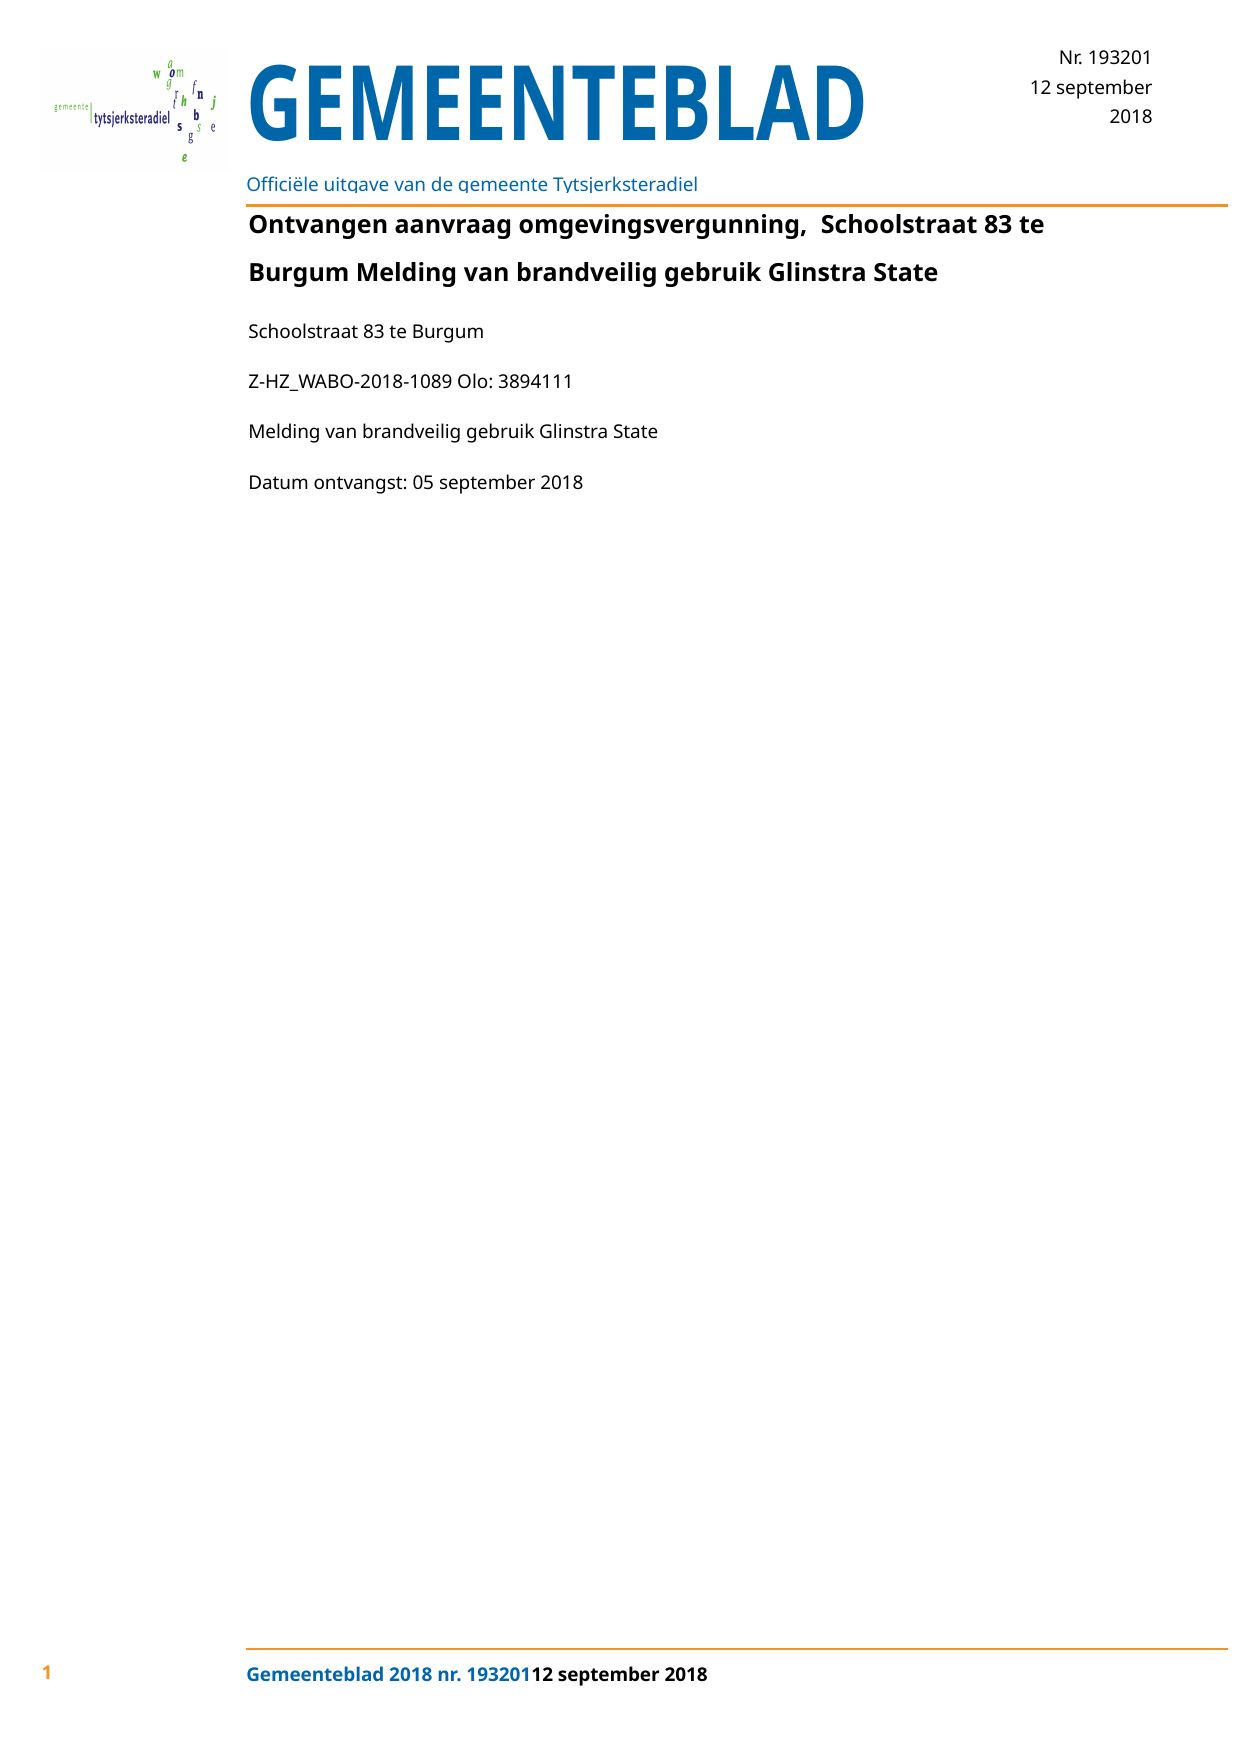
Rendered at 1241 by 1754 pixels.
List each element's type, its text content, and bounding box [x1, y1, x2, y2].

text Melding van brandveilig gebruik Glinstra State [248, 419, 1152, 444]
text Z-HZ_WABO-2018-1089 Olo: 3894111 [248, 368, 1152, 394]
text Datum ontvangst: 05 september 2018 [248, 469, 1152, 495]
text Ontvangen aanvraag omgevingsvergunning, Schoolstraat 83 te Burgum Melding van brandveilig gebruik Glinstra State [248, 207, 1152, 288]
picture [41, 47, 231, 172]
text Schoolstraat 83 te Burgum [248, 318, 1152, 344]
